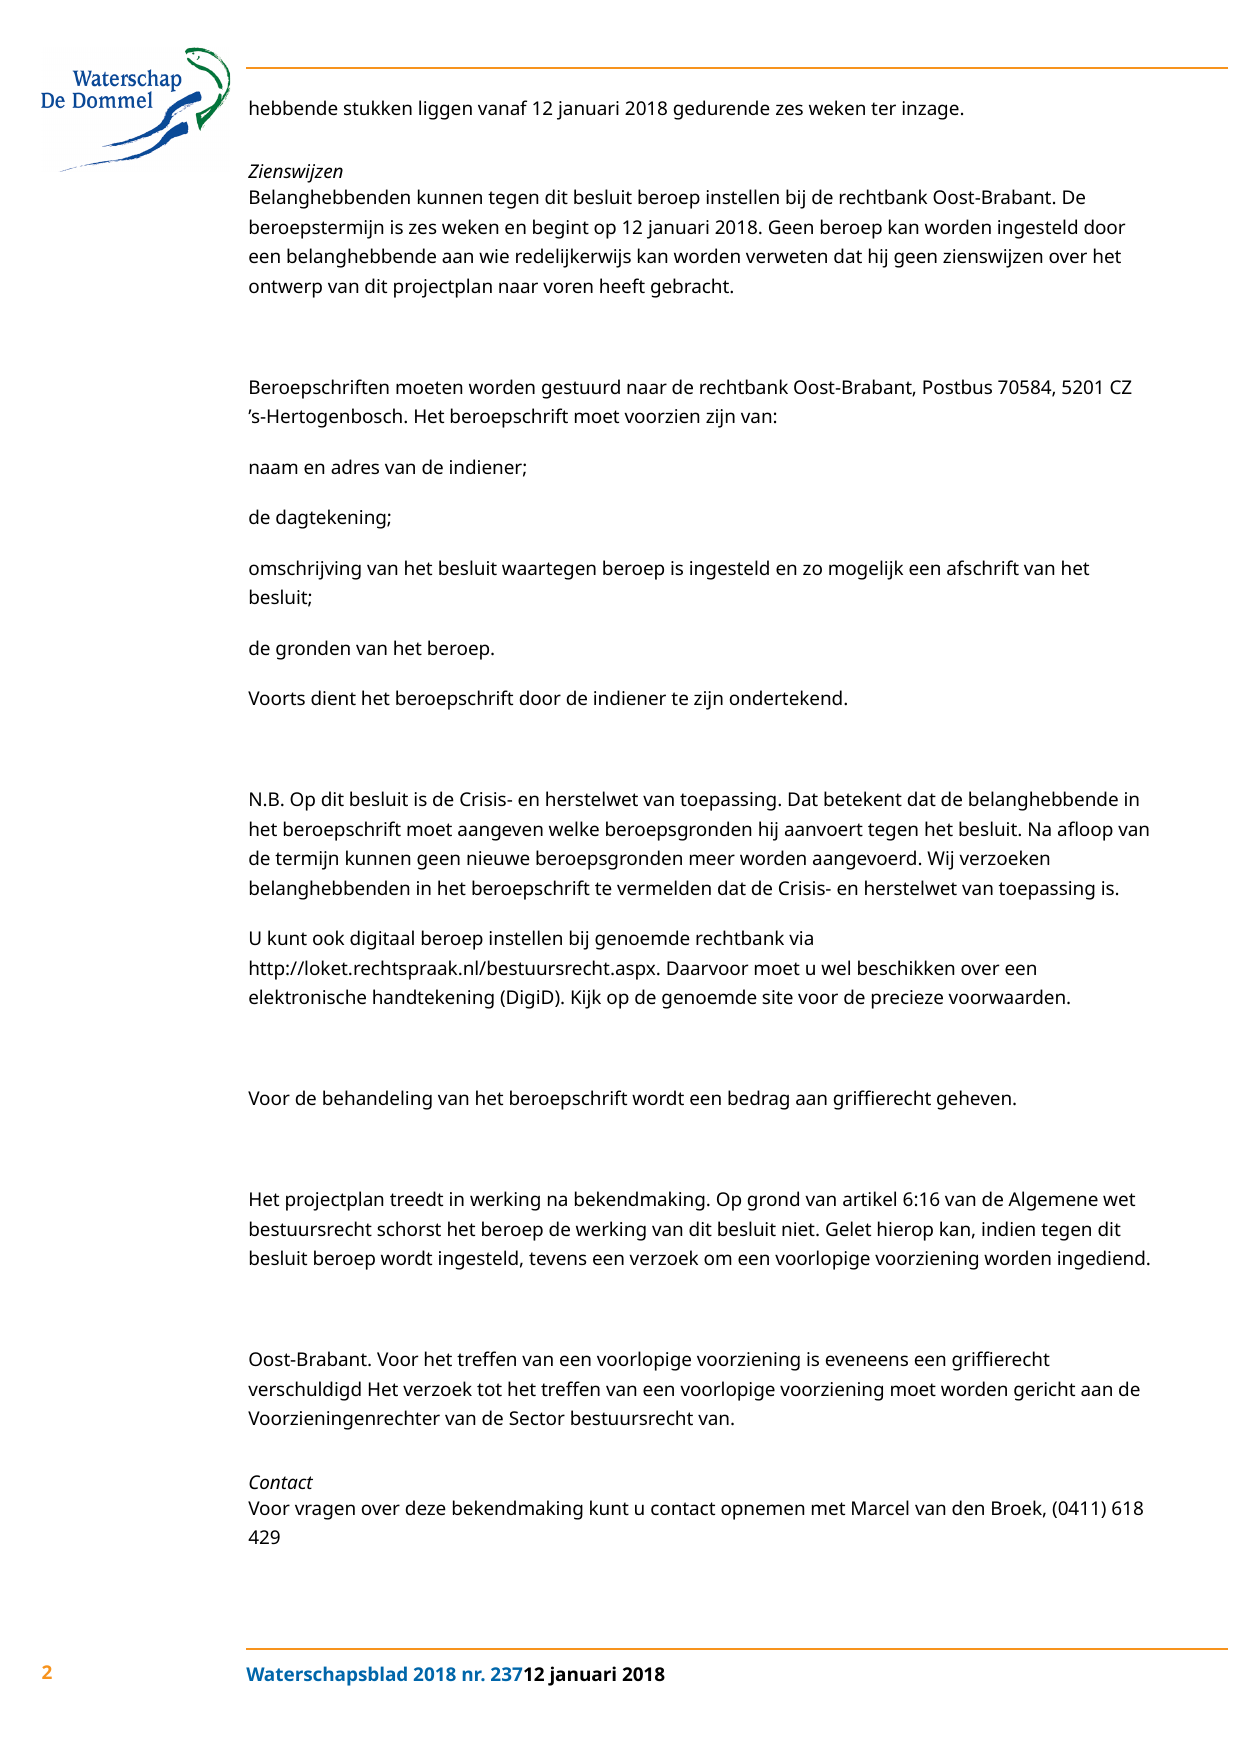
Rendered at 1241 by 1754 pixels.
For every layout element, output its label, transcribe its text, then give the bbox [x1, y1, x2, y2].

text Zienswijzen [248, 159, 1152, 184]
picture [41, 47, 231, 172]
text omschrijving van het besluit waartegen beroep is ingesteld en zo mogelijk een afschrift van het besluit; [248, 555, 1152, 610]
text Contact [248, 1469, 1152, 1495]
text de dagtekening; [248, 504, 1152, 530]
text Beroepschriften moeten worden gestuurd naar de rechtbank Oost-Brabant, Postbus 70584, 5201 CZ ’s-Hertogenbosch. Het beroepschrift moet voorzien zijn van: [248, 374, 1152, 429]
text U kunt ook digitaal beroep instellen bij genoemde rechtbank via http://loket.rechtspraak.nl/bestuursrecht.aspx. Daarvoor moet u wel beschikken over een elektronische handtekening (DigiD). Kijk op de genoemde site voor de precieze voorwaarden. [248, 925, 1152, 1010]
text Oost-Brabant. Voor het treffen van een voorlopige voorziening is eveneens een griffierecht verschuldigd Het verzoek tot het treffen van een voorlopige voorziening moet worden gericht aan de Voorzieningenrechter van de Sector bestuursrecht van. [248, 1346, 1152, 1431]
text N.B. Op dit besluit is de Crisis- en herstelwet van toepassing. Dat betekent dat de belanghebbende in het beroepschrift moet aangeven welke beroepsgronden hij aanvoert tegen het besluit. Na afloop van de termijn kunnen geen nieuwe beroepsgronden meer worden aangevoerd. Wij verzoeken belanghebbenden in het beroepschrift te vermelden dat de Crisis- en herstelwet van toepassing is. [248, 786, 1152, 901]
text hebbende stukken liggen vanaf 12 januari 2018 gedurende zes weken ter inzage. [248, 95, 1152, 121]
text de gronden van het beroep. [248, 635, 1152, 661]
text Voorts dient het beroepschrift door de indiener te zijn ondertekend. [248, 685, 1152, 711]
text naam en adres van de indiener; [248, 454, 1152, 480]
text Voor vragen over deze bekendmaking kunt u contact opnemen met Marcel van den Broek, (0411) 618 429 [248, 1495, 1152, 1550]
text Het projectplan treedt in werking na bekendmaking. Op grond van artikel 6:16 van de Algemene wet bestuursrecht schorst het beroep de werking van dit besluit niet. Gelet hierop kan, indien tegen dit besluit beroep wordt ingesteld, tevens een verzoek om een voorlopige voorziening worden ingediend. [248, 1186, 1152, 1271]
text Belanghebbenden kunnen tegen dit besluit beroep instellen bij de rechtbank Oost-Brabant. De beroepstermijn is zes weken en begint op 12 januari 2018. Geen beroep kan worden ingesteld door een belanghebbende aan wie redelijkerwijs kan worden verweten dat hij geen zienswijzen over het ontwerp van dit projectplan naar voren heeft gebracht. [248, 184, 1152, 299]
text Voor de behandeling van het beroepschrift wordt een bedrag aan griffierecht geheven. [248, 1085, 1152, 1111]
